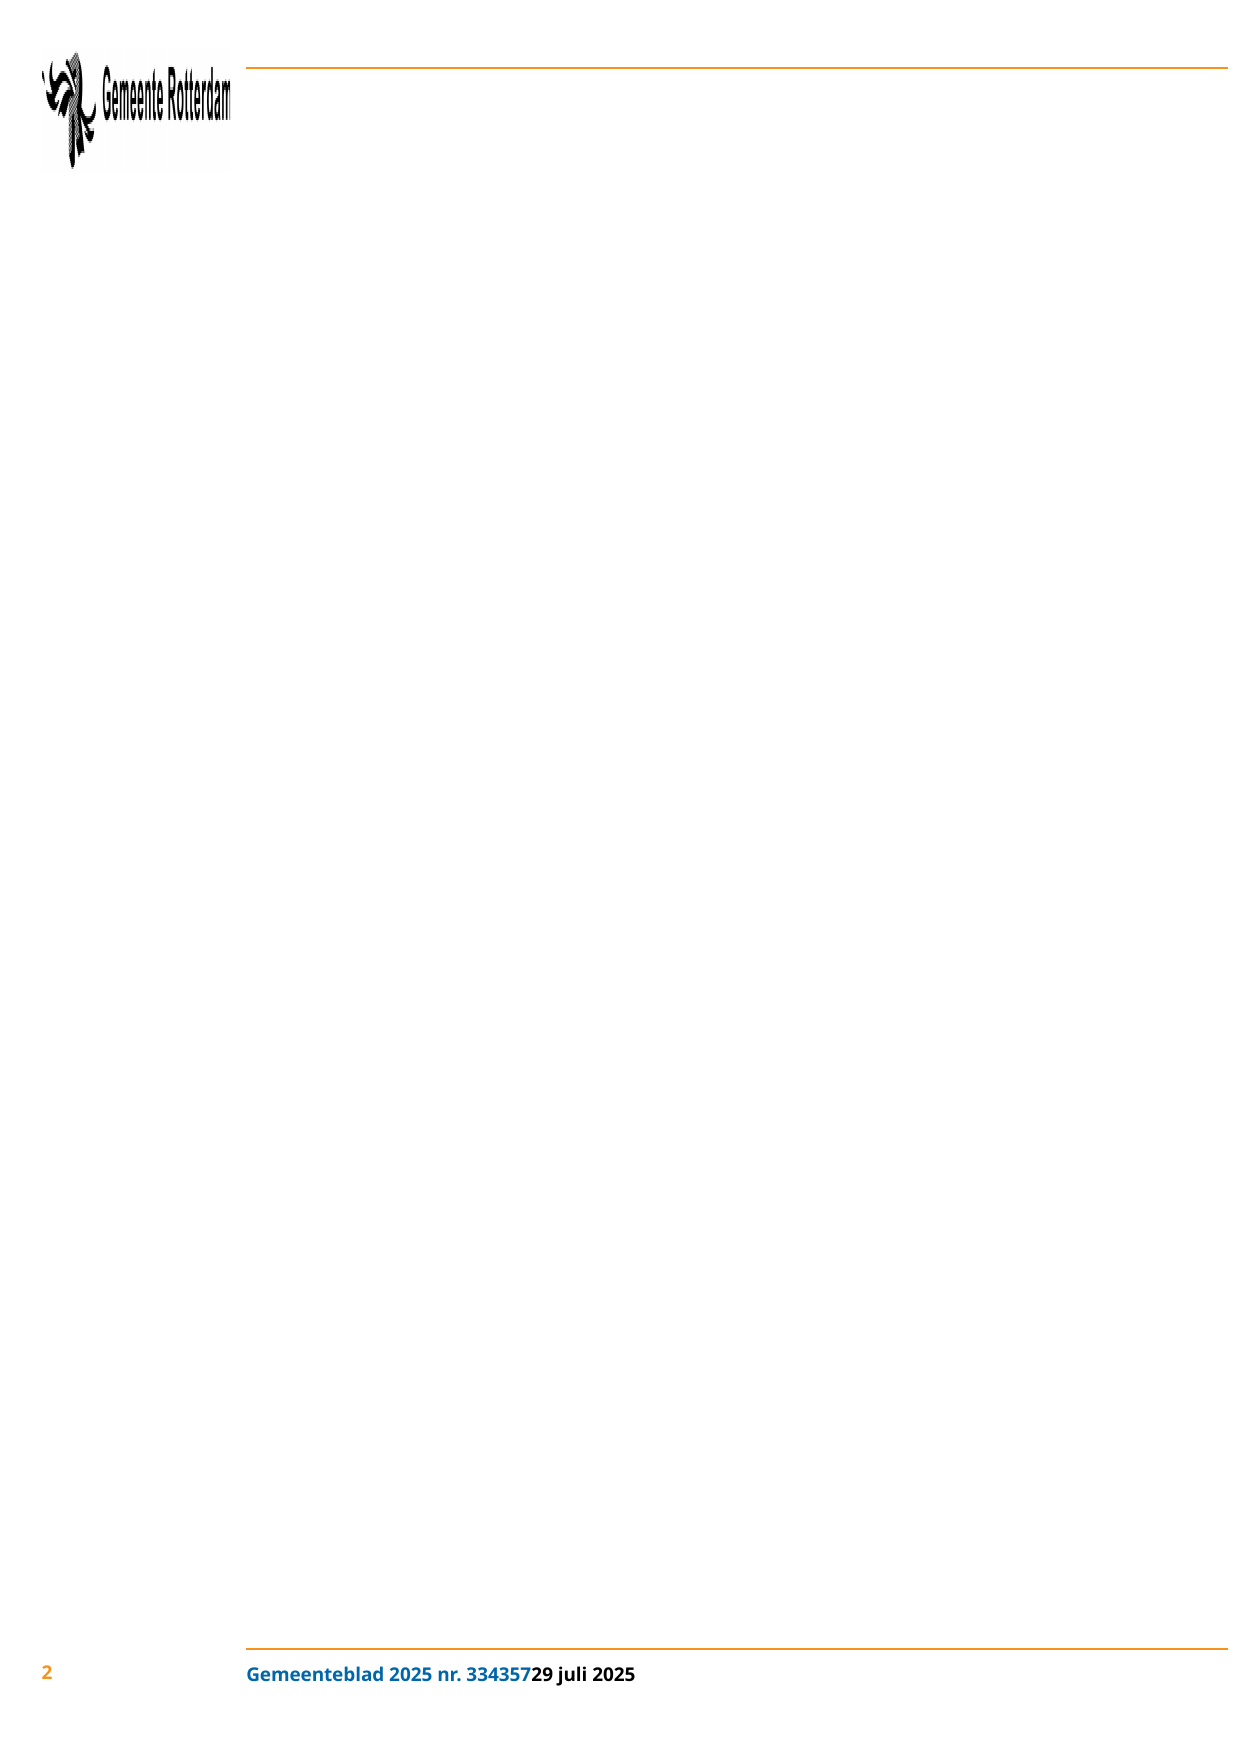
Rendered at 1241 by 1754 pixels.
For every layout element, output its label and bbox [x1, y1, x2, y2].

picture [41, 47, 231, 172]
